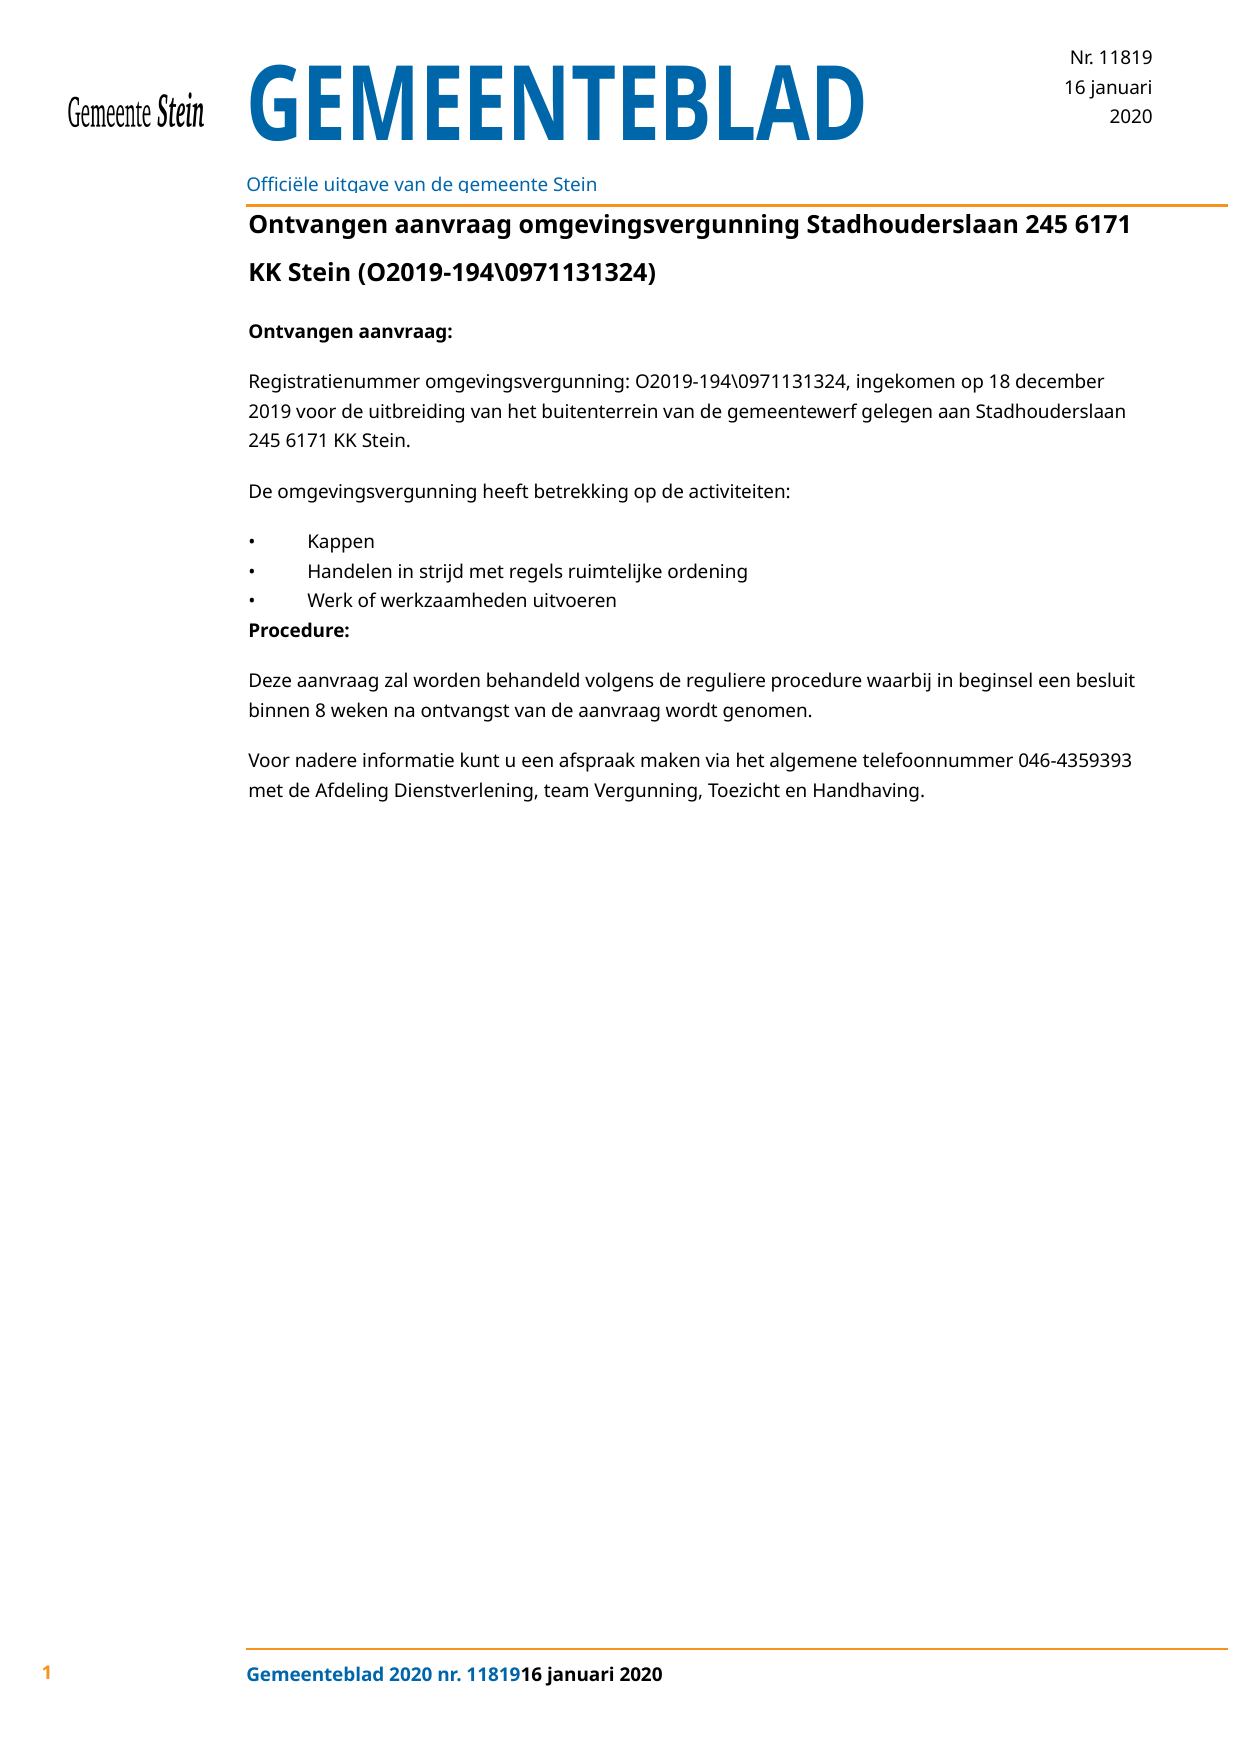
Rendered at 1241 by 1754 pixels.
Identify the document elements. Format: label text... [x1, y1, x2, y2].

list Handelen in strijd met regels ruimtelijke ordening [248, 558, 1152, 584]
text Ontvangen aanvraag omgevingsvergunning Stadhouderslaan 245 6171 KK Stein (O2019-194\0971131324) [248, 207, 1152, 288]
text De omgevingsvergunning heeft betrekking op de activiteiten: [248, 478, 1152, 504]
text Registratienummer omgevingsvergunning: O2019-194\0971131324, ingekomen op 18 december 2019 voor de uitbreiding van het buitenterrein van de gemeentewerf gelegen aan Stadhouderslaan 245 6171 KK Stein. [248, 368, 1152, 453]
text Voor nadere informatie kunt u een afspraak maken via het algemene telefoonnummer 046-4359393 met de Afdeling Dienstverlening, team Vergunning, Toezicht en Handhaving. [248, 747, 1152, 803]
list Kappen [248, 528, 1152, 554]
list Werk of werkzaamheden uitvoeren [248, 587, 1152, 613]
text Deze aanvraag zal worden behandeld volgens de reguliere procedure waarbij in beginsel een besluit binnen 8 weken na ontvangst van de aanvraag wordt genomen. [248, 667, 1152, 723]
picture [41, 47, 231, 172]
text Ontvangen aanvraag: [248, 318, 1152, 344]
text Procedure: [248, 617, 1152, 643]
